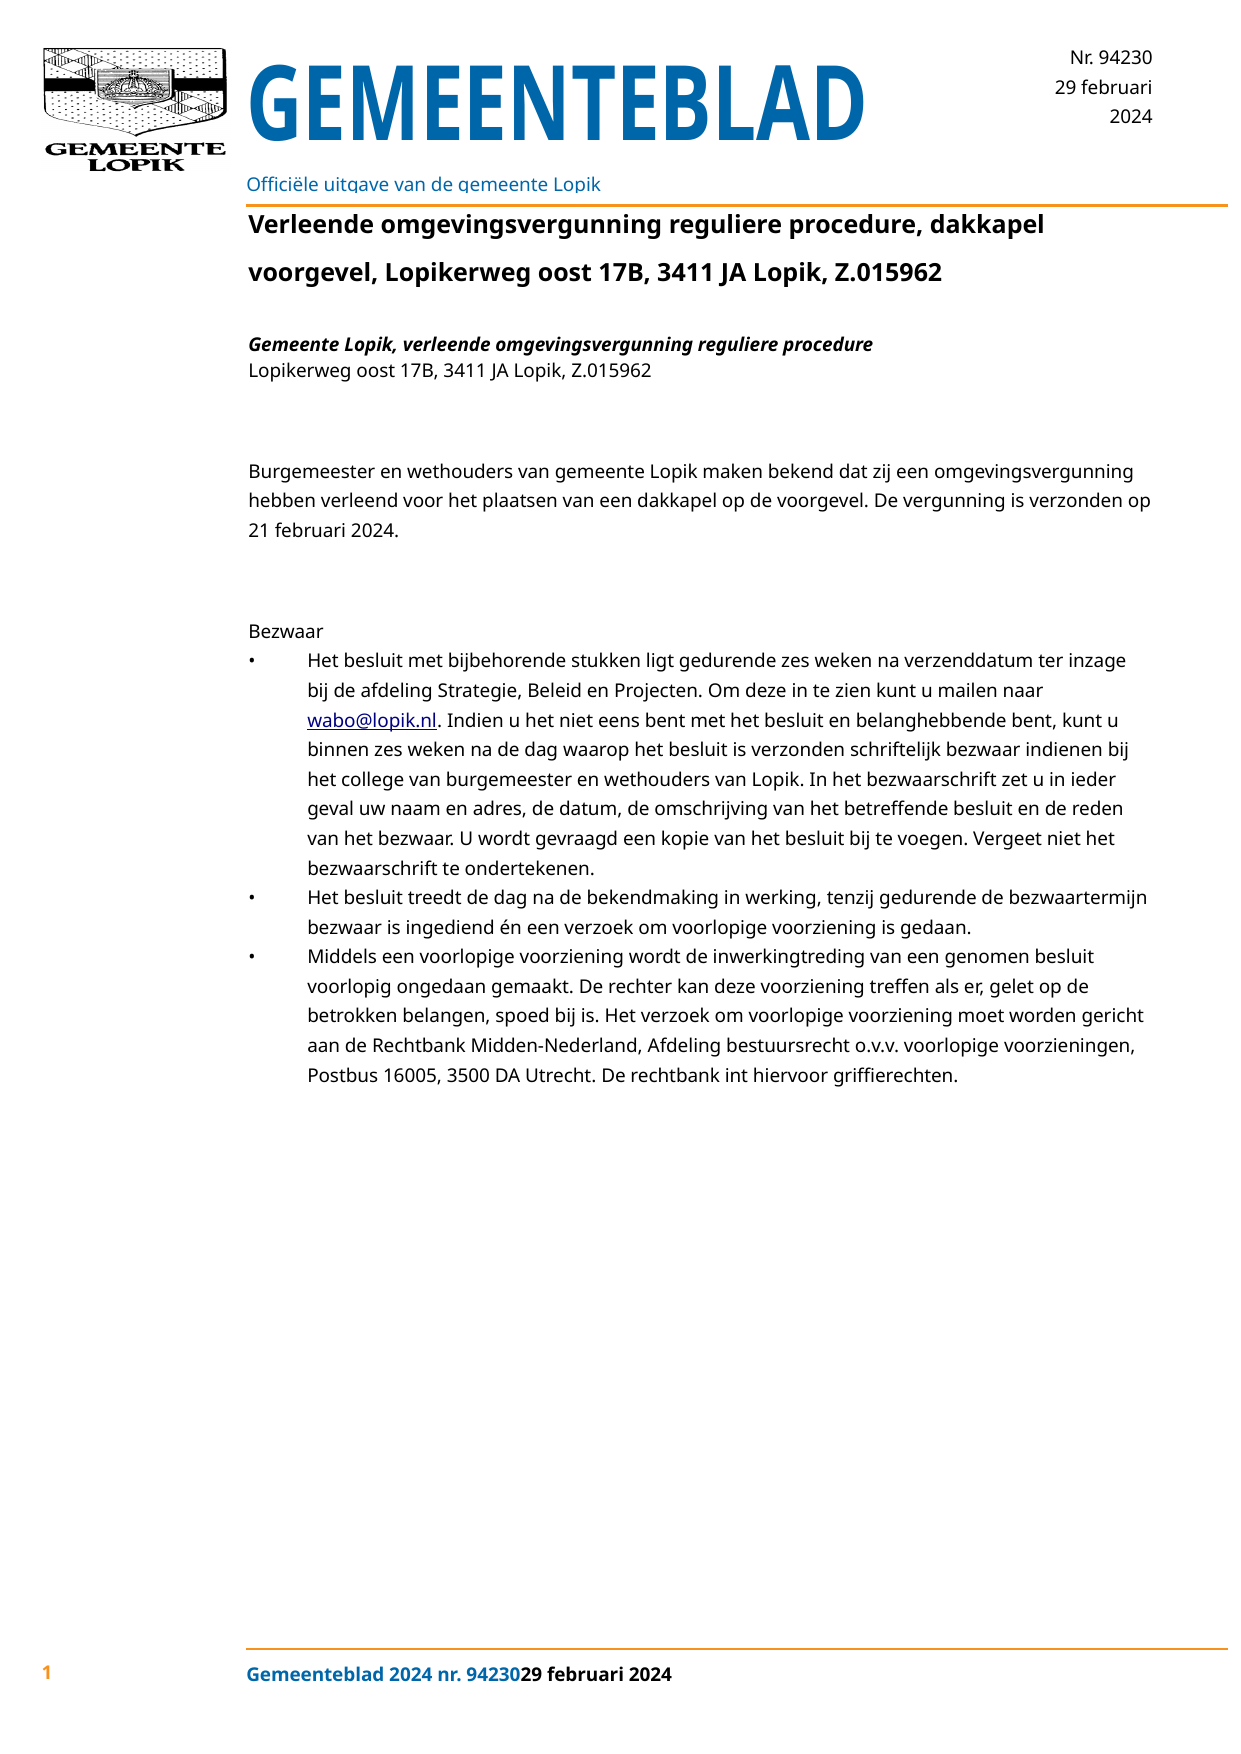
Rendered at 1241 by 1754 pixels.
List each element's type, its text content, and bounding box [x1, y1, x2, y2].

text Verleende omgevingsvergunning reguliere procedure, dakkapel voorgevel, Lopikerweg oost 17B, 3411 JA Lopik, Z.015962 [248, 207, 1152, 288]
list Het besluit met bijbehorende stukken ligt gedurende zes weken na verzenddatum ter inzage bij de afdeling Strategie, Beleid en Projecten. Om deze in te zien kunt u mailen naar wabo@lopik.nl. Indien u het niet eens bent met het besluit en belanghebbende bent, kunt u binnen zes weken na de dag waarop het besluit is verzonden schriftelijk bezwaar indienen bij het college van burgemeester en wethouders van Lopik. In het bezwaarschrift zet u in ieder geval uw naam en adres, de datum, de omschrijving van het betreffende besluit en de reden van het bezwaar. U wordt gevraagd een kopie van het besluit bij te voegen. Vergeet niet het bezwaarschrift te ondertekenen. [248, 648, 1152, 880]
text Burgemeester en wethouders van gemeente Lopik maken bekend dat zij een omgevingsvergunning hebben verleend voor het plaatsen van een dakkapel op de voorgevel. De vergunning is verzonden op 21 februari 2024. [248, 458, 1152, 543]
list Middels een voorlopige voorziening wordt de inwerkingtreding van een genomen besluit voorlopig ongedaan gemaakt. De rechter kan deze voorziening treffen als er, gelet op de betrokken belangen, spoed bij is. Het verzoek om voorlopige voorziening moet worden gericht aan de Rechtbank Midden-Nederland, Afdeling bestuursrecht o.v.v. voorlopige voorzieningen, Postbus 16005, 3500 DA Utrecht. De rechtbank int hiervoor griffierechten. [248, 943, 1152, 1087]
text Bezwaar [248, 618, 1152, 644]
picture [41, 47, 231, 172]
text Lopikerweg oost 17B, 3411 JA Lopik, Z.015962 [248, 357, 1152, 383]
text Gemeente Lopik, verleende omgevingsvergunning reguliere procedure [248, 331, 1152, 357]
list Het besluit treedt de dag na de bekendmaking in werking, tenzij gedurende de bezwaartermijn bezwaar is ingediend én een verzoek om voorlopige voorziening is gedaan. [248, 884, 1152, 939]
